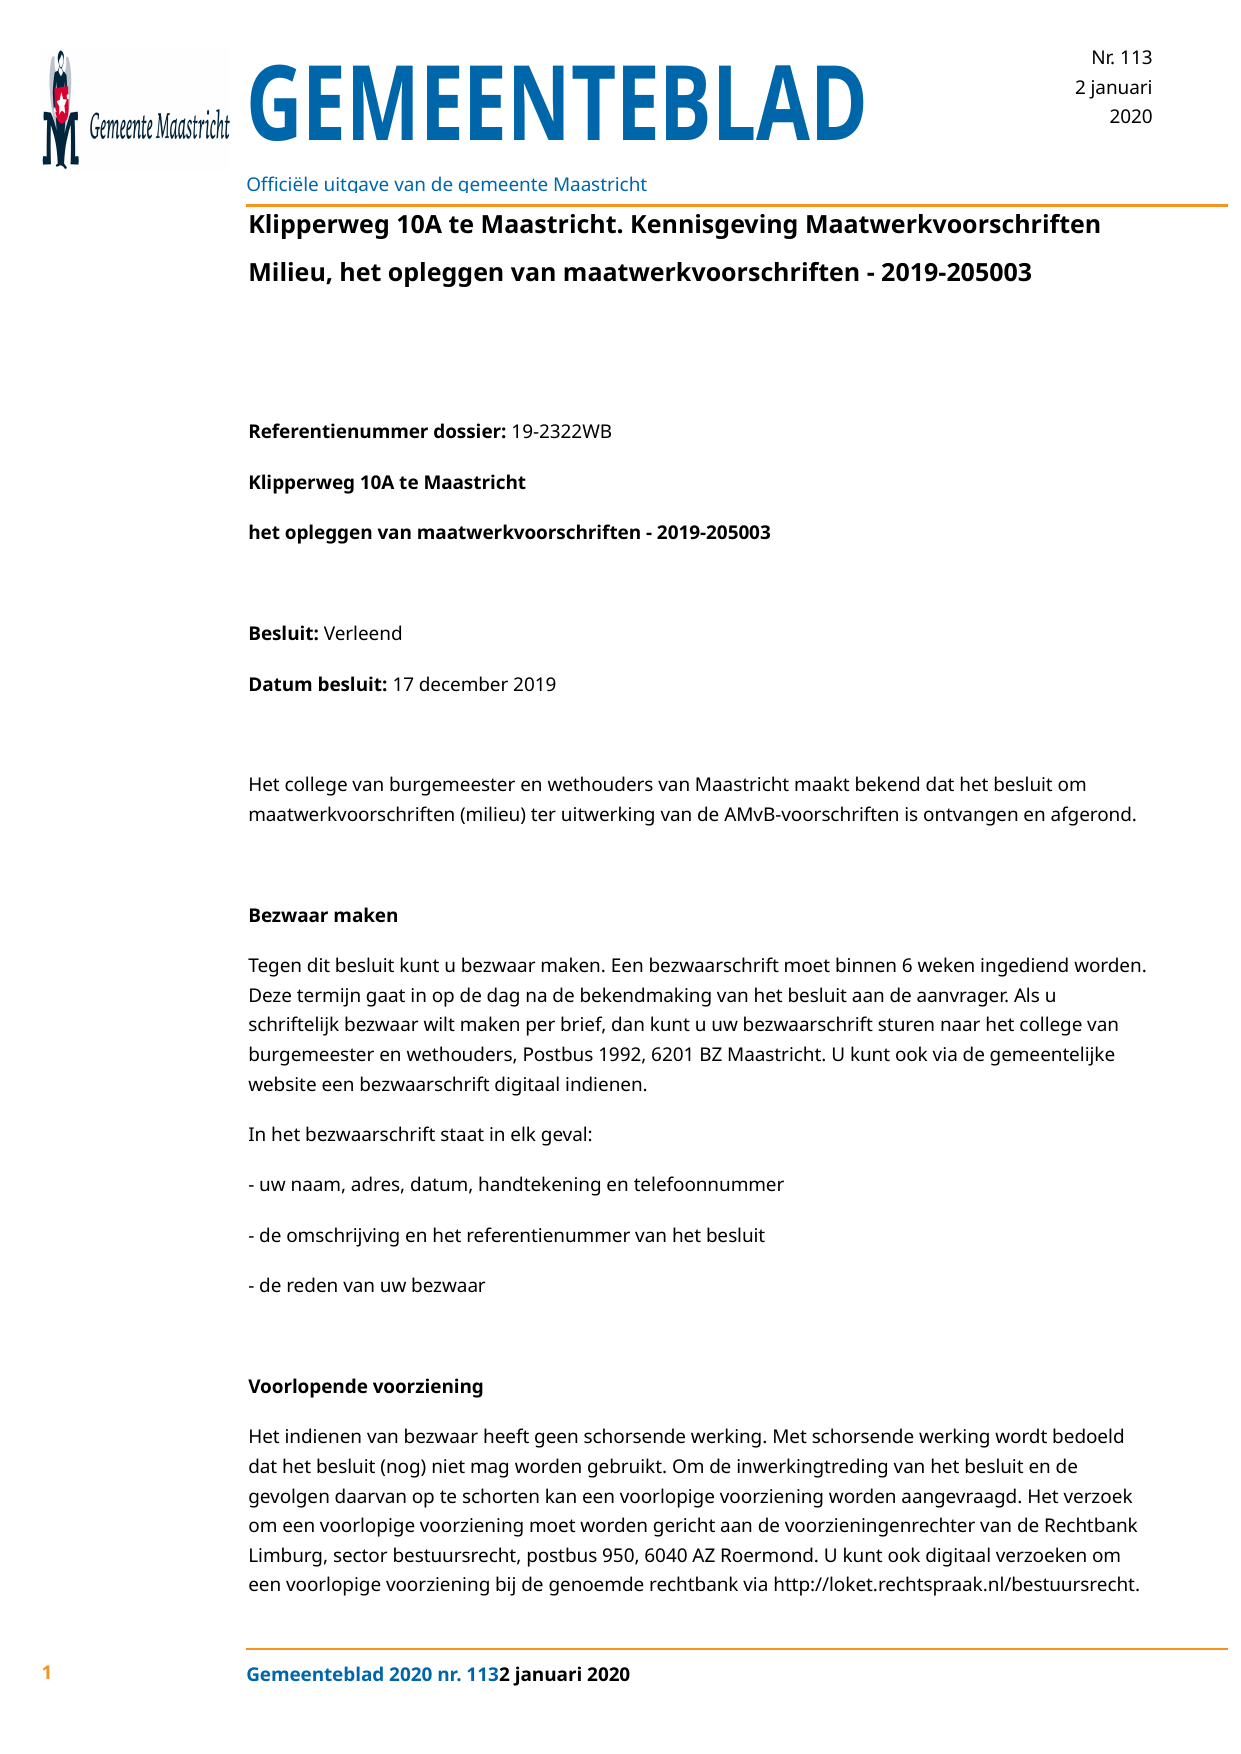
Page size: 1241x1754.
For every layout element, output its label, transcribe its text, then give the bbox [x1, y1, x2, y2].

text Het indienen van bezwaar heeft geen schorsende werking. Met schorsende werking wordt bedoeld dat het besluit (nog) niet mag worden gebruikt. Om de inwerkingtreding van het besluit en de gevolgen daarvan op te schorten kan een voorlopige voorziening worden aangevraagd. Het verzoek om een voorlopige voorziening moet worden gericht aan de voorzieningenrechter van de Rechtbank Limburg, sector bestuursrecht, postbus 950, 6040 AZ Roermond. U kunt ook digitaal verzoeken om een voorlopige voorziening bij de genoemde rechtbank via http://loket.rechtspraak.nl/bestuursrecht. [248, 1424, 1152, 1597]
text Klipperweg 10A te Maastricht [248, 469, 1152, 495]
text Klipperweg 10A te Maastricht. Kennisgeving Maatwerkvoorschriften Milieu, het opleggen van maatwerkvoorschriften - 2019-205003 [248, 207, 1152, 288]
text Referentienummer dossier: 19-2322WB [248, 419, 1152, 444]
text Het college van burgemeester en wethouders van Maastricht maakt bekend dat het besluit om maatwerkvoorschriften (milieu) ter uitwerking van de AMvB-voorschriften is ontvangen en afgerond. [248, 772, 1152, 827]
text - de reden van uw bezwaar [248, 1272, 1152, 1298]
text het opleggen van maatwerkvoorschriften - 2019-205003 [248, 519, 1152, 545]
text Voorlopende voorziening [248, 1373, 1152, 1399]
text - de omschrijving en het referentienummer van het besluit [248, 1222, 1152, 1248]
text Tegen dit besluit kunt u bezwaar maken. Een bezwaarschrift moet binnen 6 weken ingediend worden. Deze termijn gaat in op de dag na de bekendmaking van het besluit aan de aanvrager. Als u schriftelijk bezwaar wilt maken per brief, dan kunt u uw bezwaarschrift sturen naar het college van burgemeester en wethouders, Postbus 1992, 6201 BZ Maastricht. U kunt ook via de gemeentelijke website een bezwaarschrift digitaal indienen. [248, 952, 1152, 1097]
text Bezwaar maken [248, 902, 1152, 928]
text - uw naam, adres, datum, handtekening en telefoonnummer [248, 1172, 1152, 1197]
text In het bezwaarschrift staat in elk geval: [248, 1121, 1152, 1147]
picture [41, 47, 231, 172]
text Besluit: Verleend [248, 620, 1152, 646]
text Datum besluit: 17 december 2019 [248, 671, 1152, 697]
